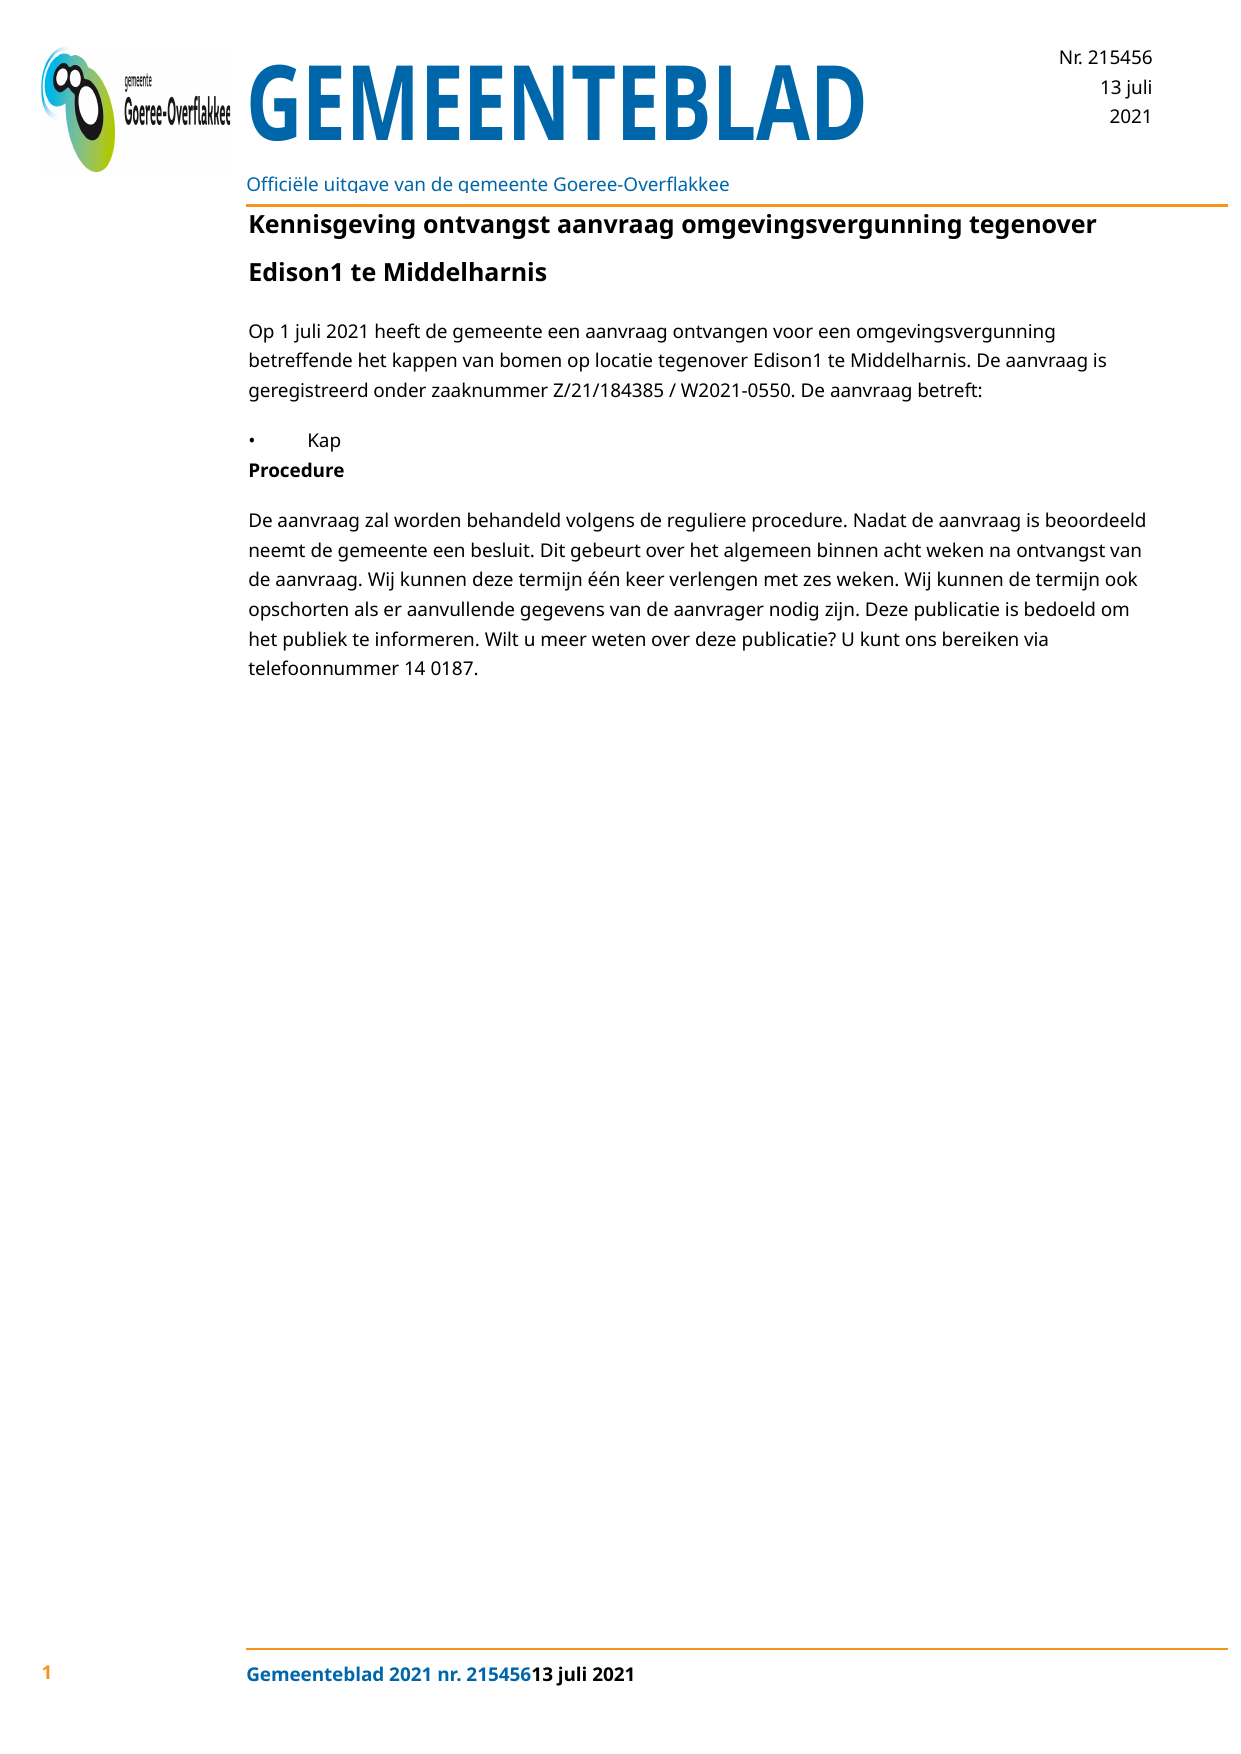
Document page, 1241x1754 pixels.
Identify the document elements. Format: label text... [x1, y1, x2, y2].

text De aanvraag zal worden behandeld volgens de reguliere procedure. Nadat de aanvraag is beoordeeld neemt de gemeente een besluit. Dit gebeurt over het algemeen binnen acht weken na ontvangst van de aanvraag. Wij kunnen deze termijn één keer verlengen met zes weken. Wij kunnen de termijn ook opschorten als er aanvullende gegevens van de aanvrager nodig zijn. Deze publicatie is bedoeld om het publiek te informeren. Wilt u meer weten over deze publicatie? U kunt ons bereiken via telefoonnummer 14 0187. [248, 507, 1152, 681]
text Op 1 juli 2021 heeft de gemeente een aanvraag ontvangen voor een omgevingsvergunning betreffende het kappen van bomen op locatie tegenover Edison1 te Middelharnis. De aanvraag is geregistreerd onder zaaknummer Z/21/184385 / W2021-0550. De aanvraag betreft: [248, 318, 1152, 403]
list Kap [248, 427, 1152, 453]
text Kennisgeving ontvangst aanvraag omgevingsvergunning tegenover Edison1 te Middelharnis [248, 207, 1152, 288]
picture [41, 47, 231, 172]
text Procedure [248, 457, 1152, 483]
